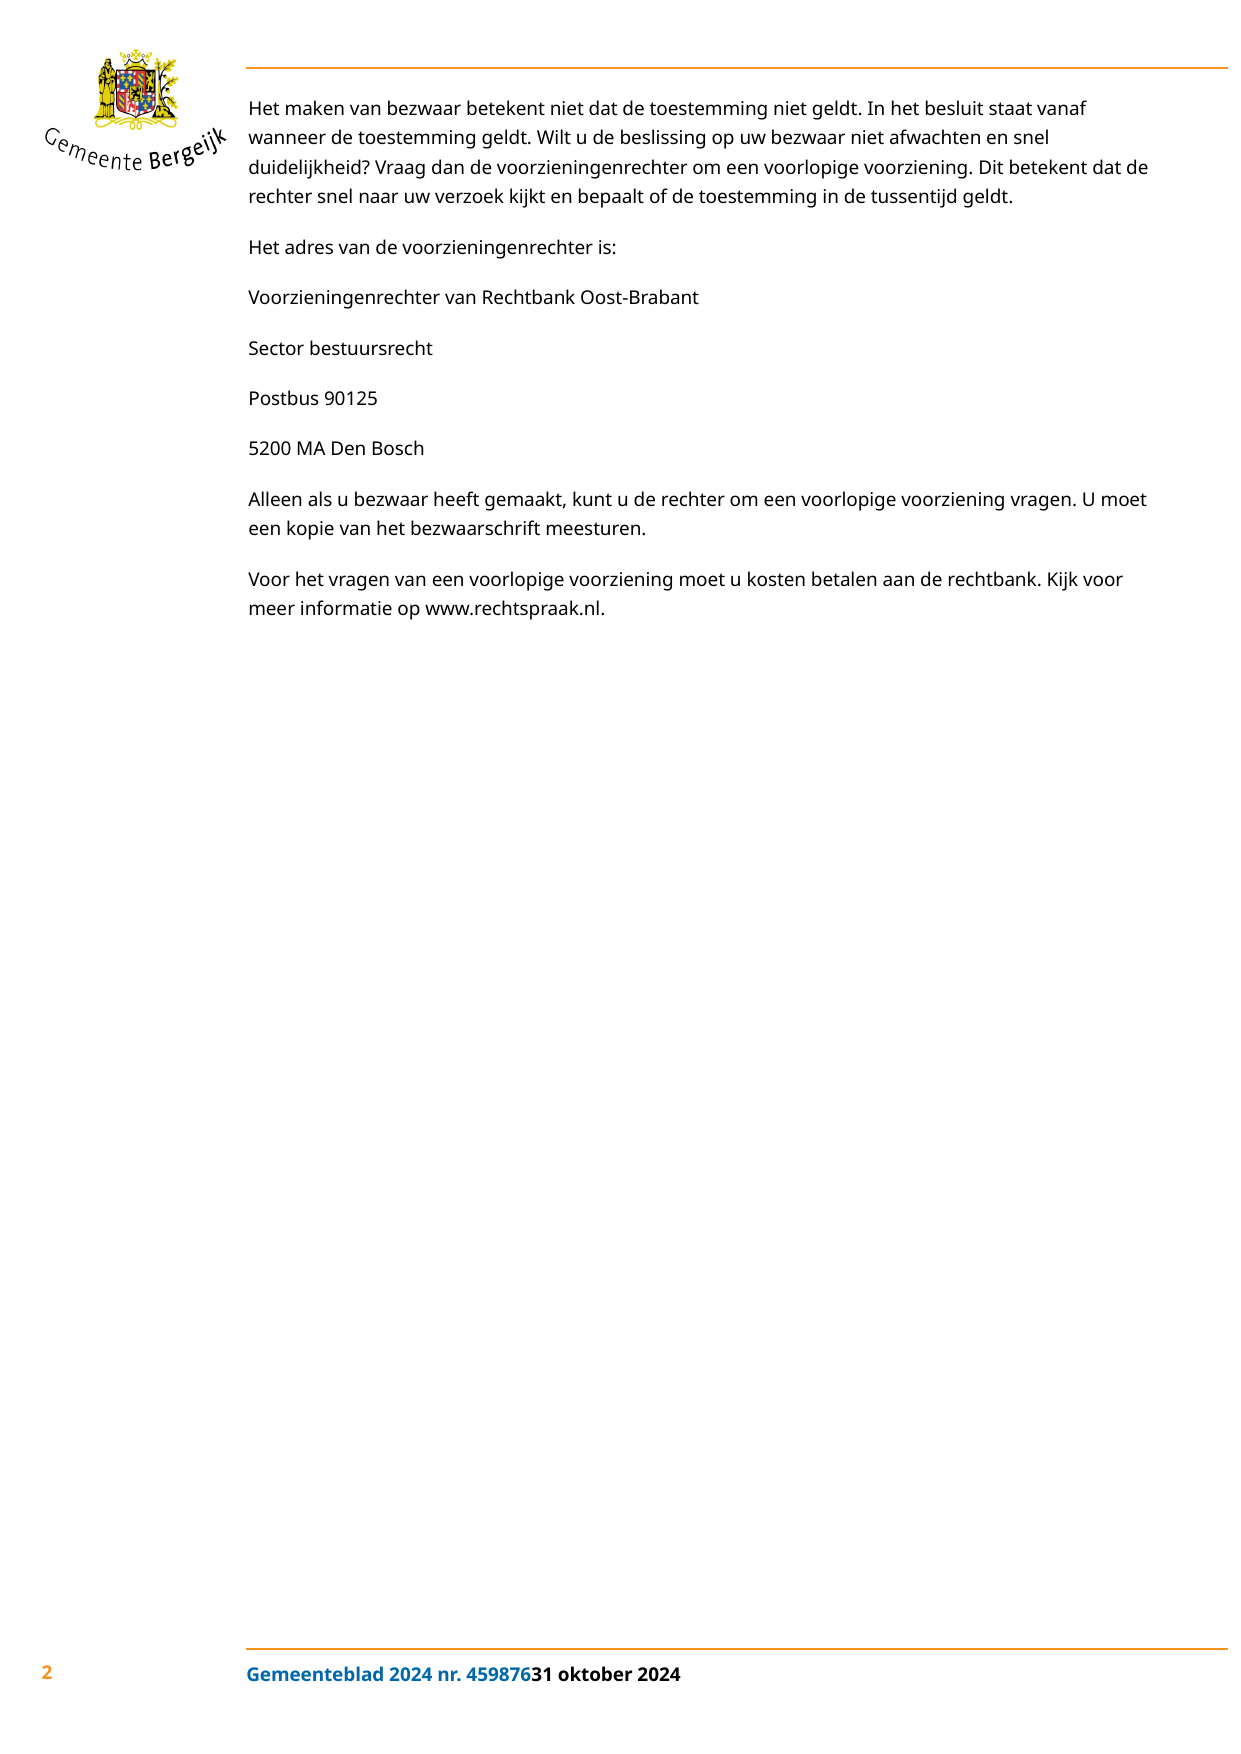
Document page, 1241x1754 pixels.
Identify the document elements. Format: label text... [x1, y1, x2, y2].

text Het adres van de voorzieningenrechter is: [248, 234, 1152, 260]
text Het maken van bezwaar betekent niet dat de toestemming niet geldt. In het besluit staat vanaf wanneer de toestemming geldt. Wilt u de beslissing op uw bezwaar niet afwachten en snel duidelijkheid? Vraag dan de voorzieningenrechter om een voorlopige voorziening. Dit betekent dat de rechter snel naar uw verzoek kijkt en bepaalt of de toestemming in de tussentijd geldt. [248, 95, 1152, 209]
text Sector bestuursrecht [248, 335, 1152, 361]
picture [41, 47, 231, 172]
text 5200 MA Den Bosch [248, 436, 1152, 461]
text Voor het vragen van een voorlopige voorziening moet u kosten betalen aan de rechtbank. Kijk voor meer informatie op www.rechtspraak.nl. [248, 566, 1152, 621]
text Postbus 90125 [248, 385, 1152, 411]
text Alleen als u bezwaar heeft gemaakt, kunt u de rechter om een voorlopige voorziening vragen. U moet een kopie van het bezwaarschrift meesturen. [248, 486, 1152, 541]
text Voorzieningenrechter van Rechtbank Oost-Brabant [248, 284, 1152, 310]
